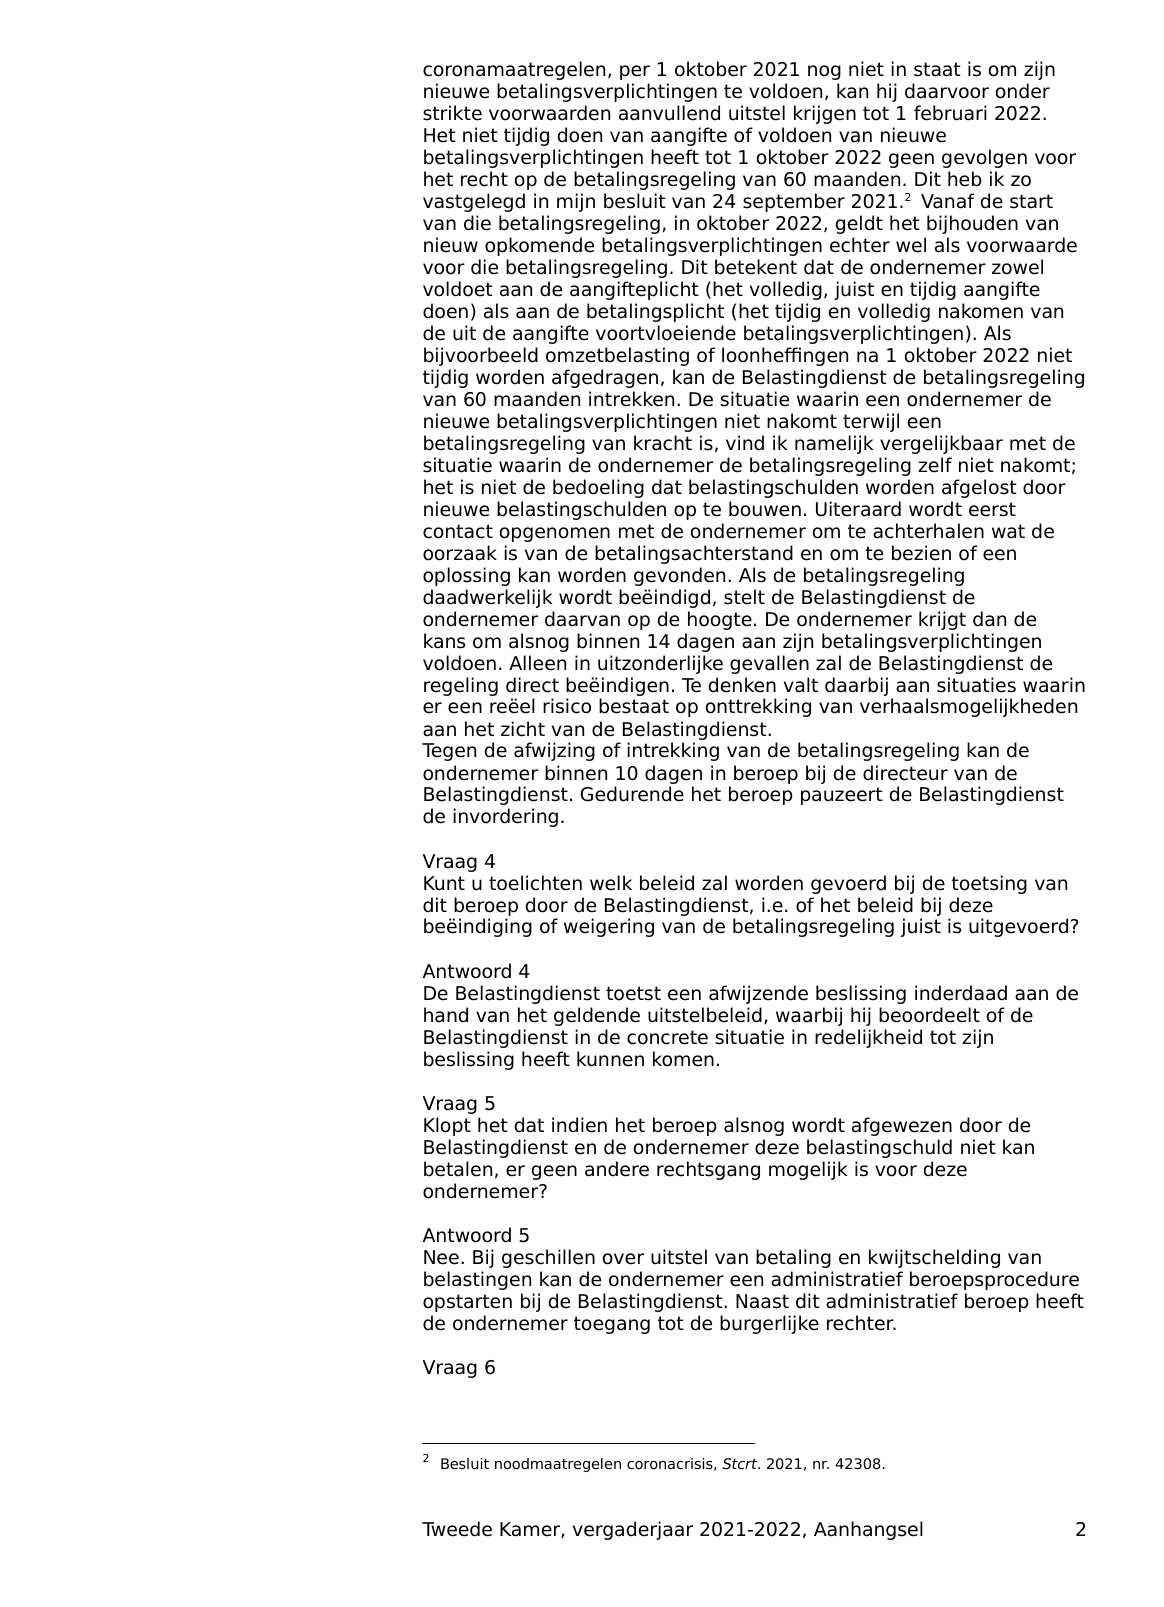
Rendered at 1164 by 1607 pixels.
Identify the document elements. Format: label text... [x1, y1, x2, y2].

text Besluit noodmaatregelen coronacrisis, Stcrt. 2021, nr. 42308. [422, 1452, 1087, 1474]
text Antwoord 4 [422, 961, 1087, 983]
text Tegen de afwijzing of intrekking van de betalingsregeling kan de ondernemer binnen 10 dagen in beroep bij de directeur van de Belastingdienst. Gedurende het beroep pauzeert de Belastingdienst de invordering. [422, 740, 1087, 828]
text Vraag 5 [422, 1093, 1087, 1115]
text coronamaatregelen, per 1 oktober 2021 nog niet in staat is om zijn nieuwe betalingsverplichtingen te voldoen, kan hij daarvoor onder strikte voorwaarden aanvullend uitstel krijgen tot 1 februari 2022. [422, 59, 1087, 125]
text Vraag 6 [422, 1357, 1087, 1379]
text Vraag 4 [422, 851, 1087, 872]
text Klopt het dat indien het beroep alsnog wordt afgewezen door de Belastingdienst en de ondernemer deze belastingschuld niet kan betalen, er geen andere rechtsgang mogelijk is voor deze ondernemer? [422, 1115, 1087, 1203]
text Antwoord 5 [422, 1225, 1087, 1247]
text Nee. Bij geschillen over uitstel van betaling en kwijtschelding van belastingen kan de ondernemer een administratief beroepsprocedure opstarten bij de Belastingdienst. Naast dit administratief beroep heeft de ondernemer toegang tot de burgerlijke rechter. [422, 1247, 1087, 1335]
text Het niet tijdig doen van aangifte of voldoen van nieuwe betalingsverplichtingen heeft tot 1 oktober 2022 geen gevolgen voor het recht op de betalingsregeling van 60 maanden. Dit heb ik zo vastgelegd in mijn besluit van 24 september 2021. Vanaf de start van die betalingsregeling, in oktober 2022, geldt het bijhouden van nieuw opkomende betalingsverplichtingen echter wel als voorwaarde voor die betalingsregeling. Dit betekent dat de ondernemer zowel voldoet aan de aangifteplicht (het volledig, juist en tijdig aangifte doen) als aan de betalingsplicht (het tijdig en volledig nakomen van de uit de aangifte voortvloeiende betalingsverplichtingen). Als bijvoorbeeld omzetbelasting of loonheffingen na 1 oktober 2022 niet tijdig worden afgedragen, kan de Belastingdienst de betalingsregeling van 60 maanden intrekken. De situatie waarin een ondernemer de nieuwe betalingsverplichtingen niet nakomt terwijl een betalingsregeling van kracht is, vind ik namelijk vergelijkbaar met de situatie waarin de ondernemer de betalingsregeling zelf niet nakomt; het is niet de bedoeling dat belastingschulden worden afgelost door nieuwe belastingschulden op te bouwen. Uiteraard wordt eerst contact opgenomen met de ondernemer om te achterhalen wat de oorzaak is van de betalingsachterstand en om te bezien of een oplossing kan worden gevonden. Als de betalingsregeling daadwerkelijk wordt beëindigd, stelt de Belastingdienst de ondernemer daarvan op de hoogte. De ondernemer krijgt dan de kans om alsnog binnen 14 dagen aan zijn betalingsverplichtingen voldoen. Alleen in uitzonderlijke gevallen zal de Belastingdienst de regeling direct beëindigen. Te denken valt daarbij aan situaties waarin er een reëel risico bestaat op onttrekking van verhaalsmogelijkheden aan het zicht van de Belastingdienst. [422, 125, 1087, 740]
text De Belastingdienst toetst een afwijzende beslissing inderdaad aan de hand van het geldende uitstelbeleid, waarbij hij beoordeelt of de Belastingdienst in de concrete situatie in redelijkheid tot zijn beslissing heeft kunnen komen. [422, 983, 1087, 1071]
text Kunt u toelichten welk beleid zal worden gevoerd bij de toetsing van dit beroep door de Belastingdienst, i.e. of het beleid bij deze beëindiging of weigering van de betalingsregeling juist is uitgevoerd? [422, 872, 1087, 938]
